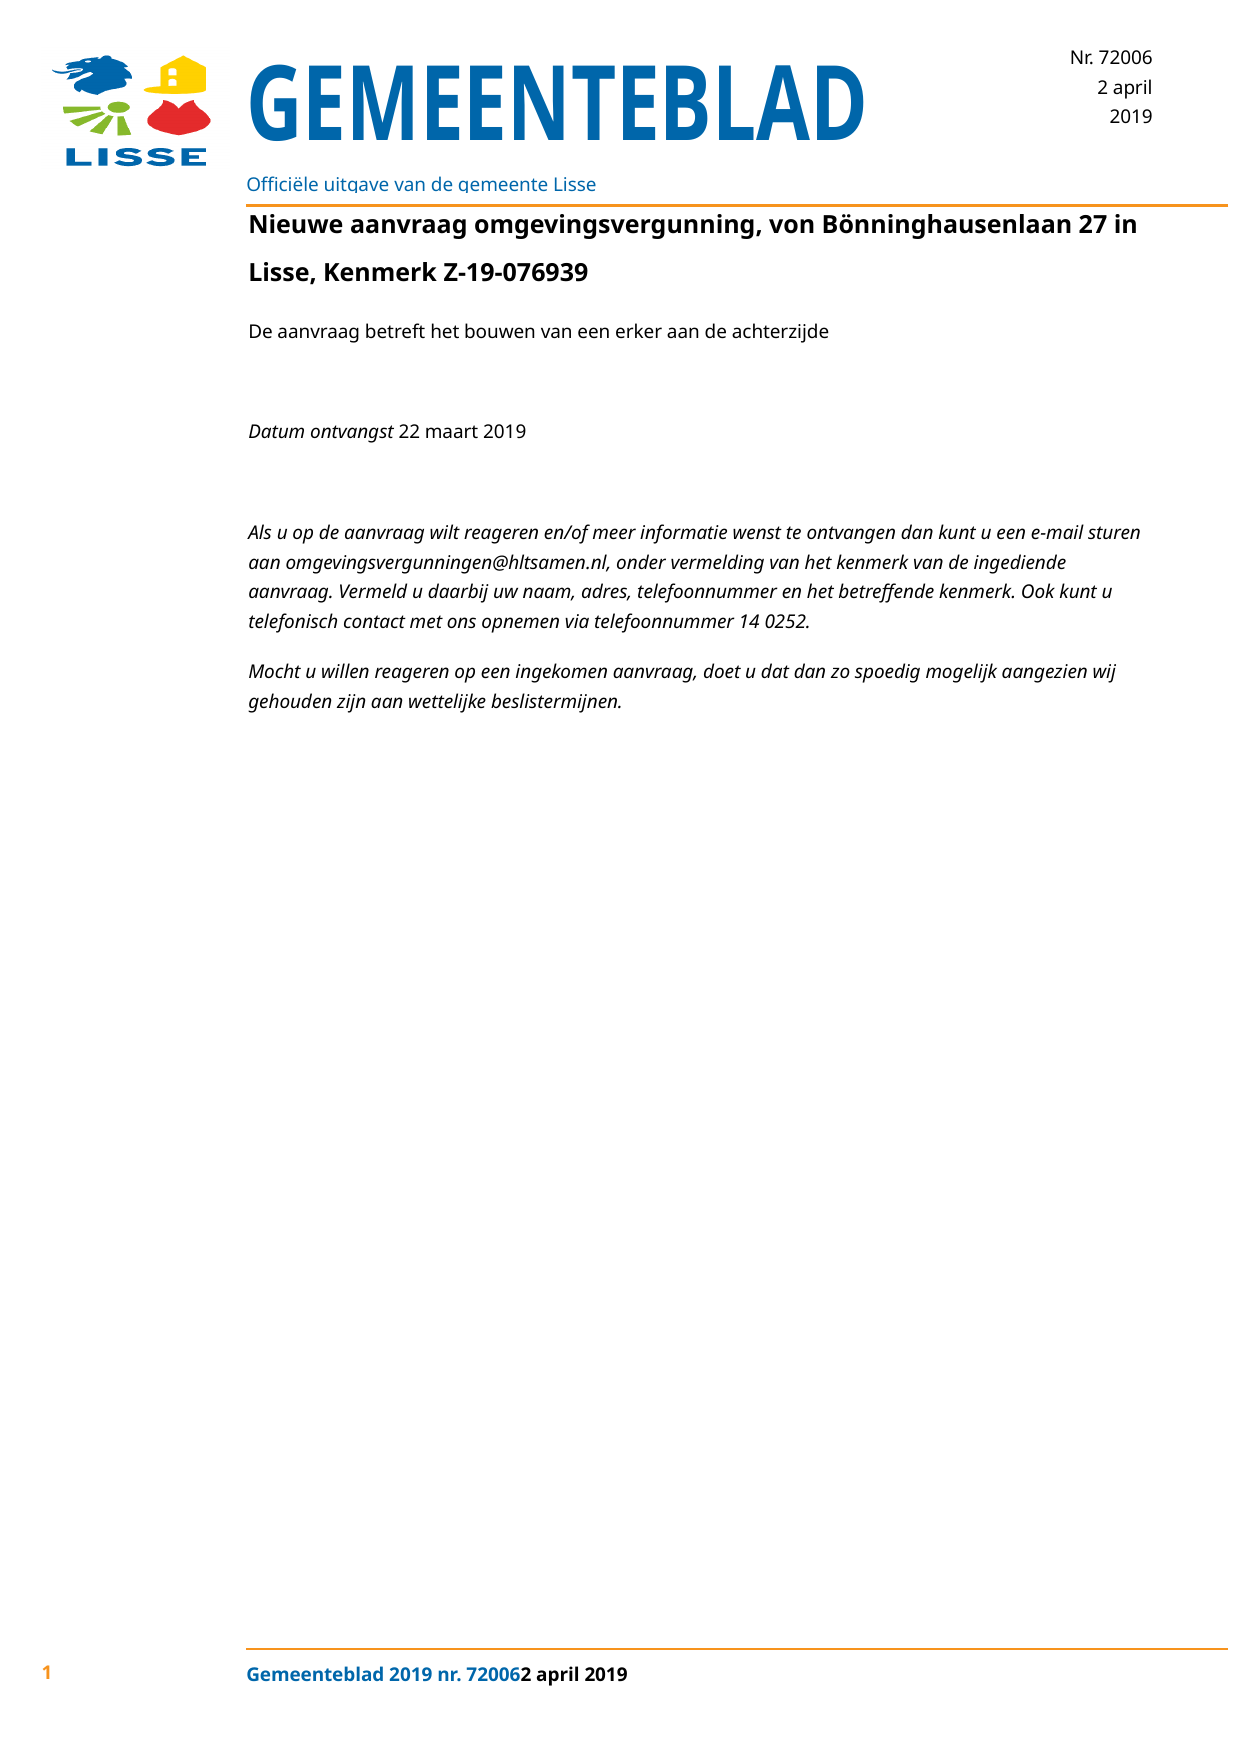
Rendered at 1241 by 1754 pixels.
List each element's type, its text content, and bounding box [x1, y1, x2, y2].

text Datum ontvangst 22 maart 2019 [248, 419, 1152, 444]
text De aanvraag betreft het bouwen van een erker aan de achterzijde [248, 318, 1152, 344]
text Mocht u willen reageren op een ingekomen aanvraag, doet u dat dan zo spoedig mogelijk aangezien wij gehouden zijn aan wettelijke beslistermijnen. [248, 659, 1152, 714]
text Nieuwe aanvraag omgevingsvergunning, von Bönninghausenlaan 27 in Lisse, Kenmerk Z-19-076939 [248, 207, 1152, 288]
picture [41, 47, 231, 172]
text Als u op de aanvraag wilt reageren en/of meer informatie wenst te ontvangen dan kunt u een e-mail sturen aan omgevingsvergunningen@hltsamen.nl, onder vermelding van het kenmerk van de ingediende aanvraag. Vermeld u daarbij uw naam, adres, telefoonnummer en het betreffende kenmerk. Ook kunt u telefonisch contact met ons opnemen via telefoonnummer 14 0252. [248, 519, 1152, 634]
